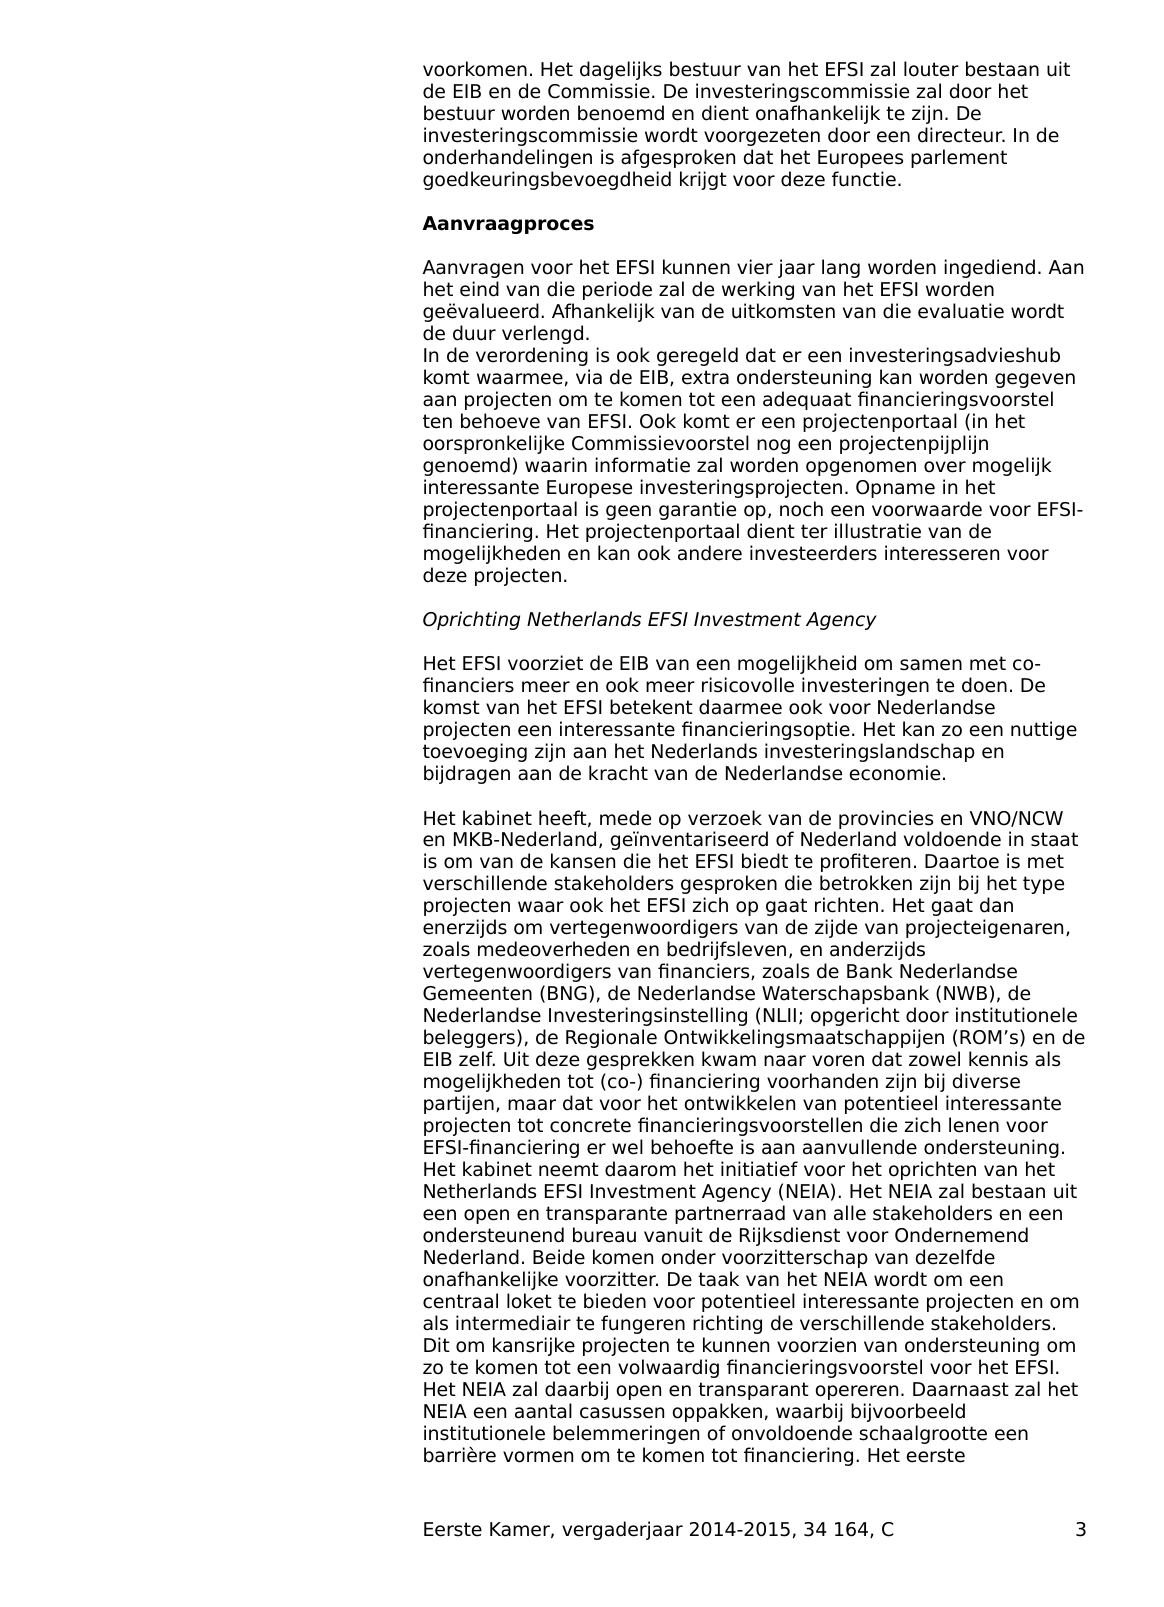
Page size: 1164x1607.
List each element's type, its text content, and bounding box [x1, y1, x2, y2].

text voorkomen. Het dagelijks bestuur van het EFSI zal louter bestaan uit de EIB en de Commissie. De investeringscommissie zal door het bestuur worden benoemd en dient onafhankelijk te zijn. De investeringscommissie wordt voorgezeten door een directeur. In de onderhandelingen is afgesproken dat het Europees parlement goedkeuringsbevoegdheid krijgt voor deze functie. [422, 59, 1087, 191]
subtitle Aanvraagproces [422, 213, 1087, 235]
text Het kabinet heeft, mede op verzoek van de provincies en VNO/NCW en MKB-Nederland, geïnventariseerd of Nederland voldoende in staat is om van de kansen die het EFSI biedt te profiteren. Daartoe is met verschillende stakeholders gesproken die betrokken zijn bij het type projecten waar ook het EFSI zich op gaat richten. Het gaat dan enerzijds om vertegenwoordigers van de zijde van projecteigenaren, zoals medeoverheden en bedrijfsleven, en anderzijds vertegenwoordigers van financiers, zoals de Bank Nederlandse Gemeenten (BNG), de Nederlandse Waterschapsbank (NWB), de Nederlandse Investeringsinstelling (NLII; opgericht door institutionele beleggers), de Regionale Ontwikkelingsmaatschappijen (ROM’s) en de EIB zelf. Uit deze gesprekken kwam naar voren dat zowel kennis als mogelijkheden tot (co-) financiering voorhanden zijn bij diverse partijen, maar dat voor het ontwikkelen van potentieel interessante projecten tot concrete financieringsvoorstellen die zich lenen voor EFSI-financiering er wel behoefte is aan aanvullende ondersteuning. Het kabinet neemt daarom het initiatief voor het oprichten van het Netherlands EFSI Investment Agency (NEIA). Het NEIA zal bestaan uit een open en transparante partnerraad van alle stakeholders en een ondersteunend bureau vanuit de Rijksdienst voor Ondernemend Nederland. Beide komen onder voorzitterschap van dezelfde onafhankelijke voorzitter. De taak van het NEIA wordt om een centraal loket te bieden voor potentieel interessante projecten en om als intermediair te fungeren richting de verschillende stakeholders. Dit om kansrijke projecten te kunnen voorzien van ondersteuning om zo te komen tot een volwaardig financieringsvoorstel voor het EFSI. Het NEIA zal daarbij open en transparant opereren. Daarnaast zal het NEIA een aantal casussen oppakken, waarbij bijvoorbeeld institutionele belemmeringen of onvoldoende schaalgrootte een barrière vormen om te komen tot financiering. Het eerste [422, 807, 1087, 1467]
text Aanvragen voor het EFSI kunnen vier jaar lang worden ingediend. Aan het eind van die periode zal de werking van het EFSI worden geëvalueerd. Afhankelijk van de uitkomsten van die evaluatie wordt de duur verlengd. [422, 257, 1087, 345]
subtitle Oprichting Netherlands EFSI Investment Agency [422, 609, 1087, 631]
text In de verordening is ook geregeld dat er een investeringsadvieshub komt waarmee, via de EIB, extra ondersteuning kan worden gegeven aan projecten om te komen tot een adequaat financieringsvoorstel ten behoeve van EFSI. Ook komt er een projectenportaal (in het oorspronkelijke Commissievoorstel nog een projectenpijplijn genoemd) waarin informatie zal worden opgenomen over mogelijk interessante Europese investeringsprojecten. Opname in het projectenportaal is geen garantie op, noch een voorwaarde voor EFSI-financiering. Het projectenportaal dient ter illustratie van de mogelijkheden en kan ook andere investeerders interesseren voor deze projecten. [422, 345, 1087, 587]
text Het EFSI voorziet de EIB van een mogelijkheid om samen met co-financiers meer en ook meer risicovolle investeringen te doen. De komst van het EFSI betekent daarmee ook voor Nederlandse projecten een interessante financieringsoptie. Het kan zo een nuttige toevoeging zijn aan het Nederlands investeringslandschap en bijdragen aan de kracht van de Nederlandse economie. [422, 653, 1087, 785]
